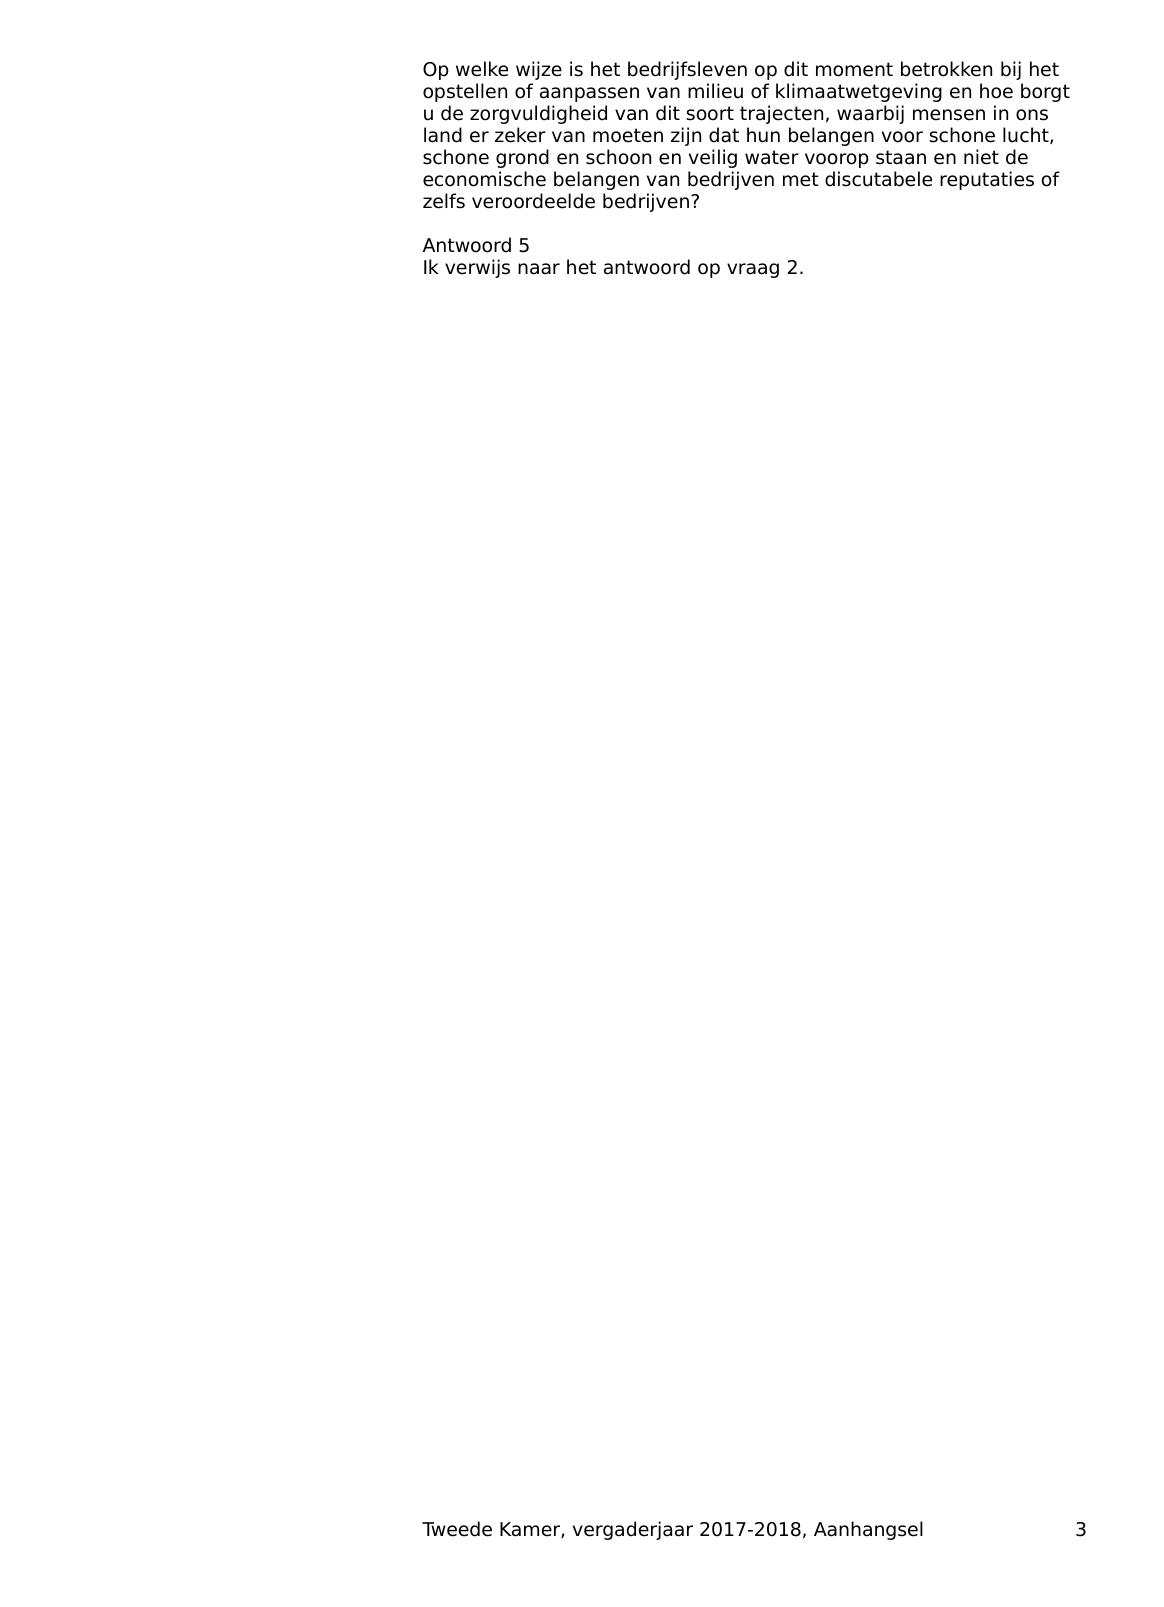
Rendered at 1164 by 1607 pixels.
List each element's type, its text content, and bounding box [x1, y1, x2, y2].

text Antwoord 5 [422, 235, 1087, 257]
text Ik verwijs naar het antwoord op vraag 2. [422, 257, 1087, 279]
text Op welke wijze is het bedrijfsleven op dit moment betrokken bij het opstellen of aanpassen van milieu of klimaatwetgeving en hoe borgt u de zorgvuldigheid van dit soort trajecten, waarbij mensen in ons land er zeker van moeten zijn dat hun belangen voor schone lucht, schone grond en schoon en veilig water voorop staan en niet de economische belangen van bedrijven met discutabele reputaties of zelfs veroordeelde bedrijven? [422, 59, 1087, 213]
